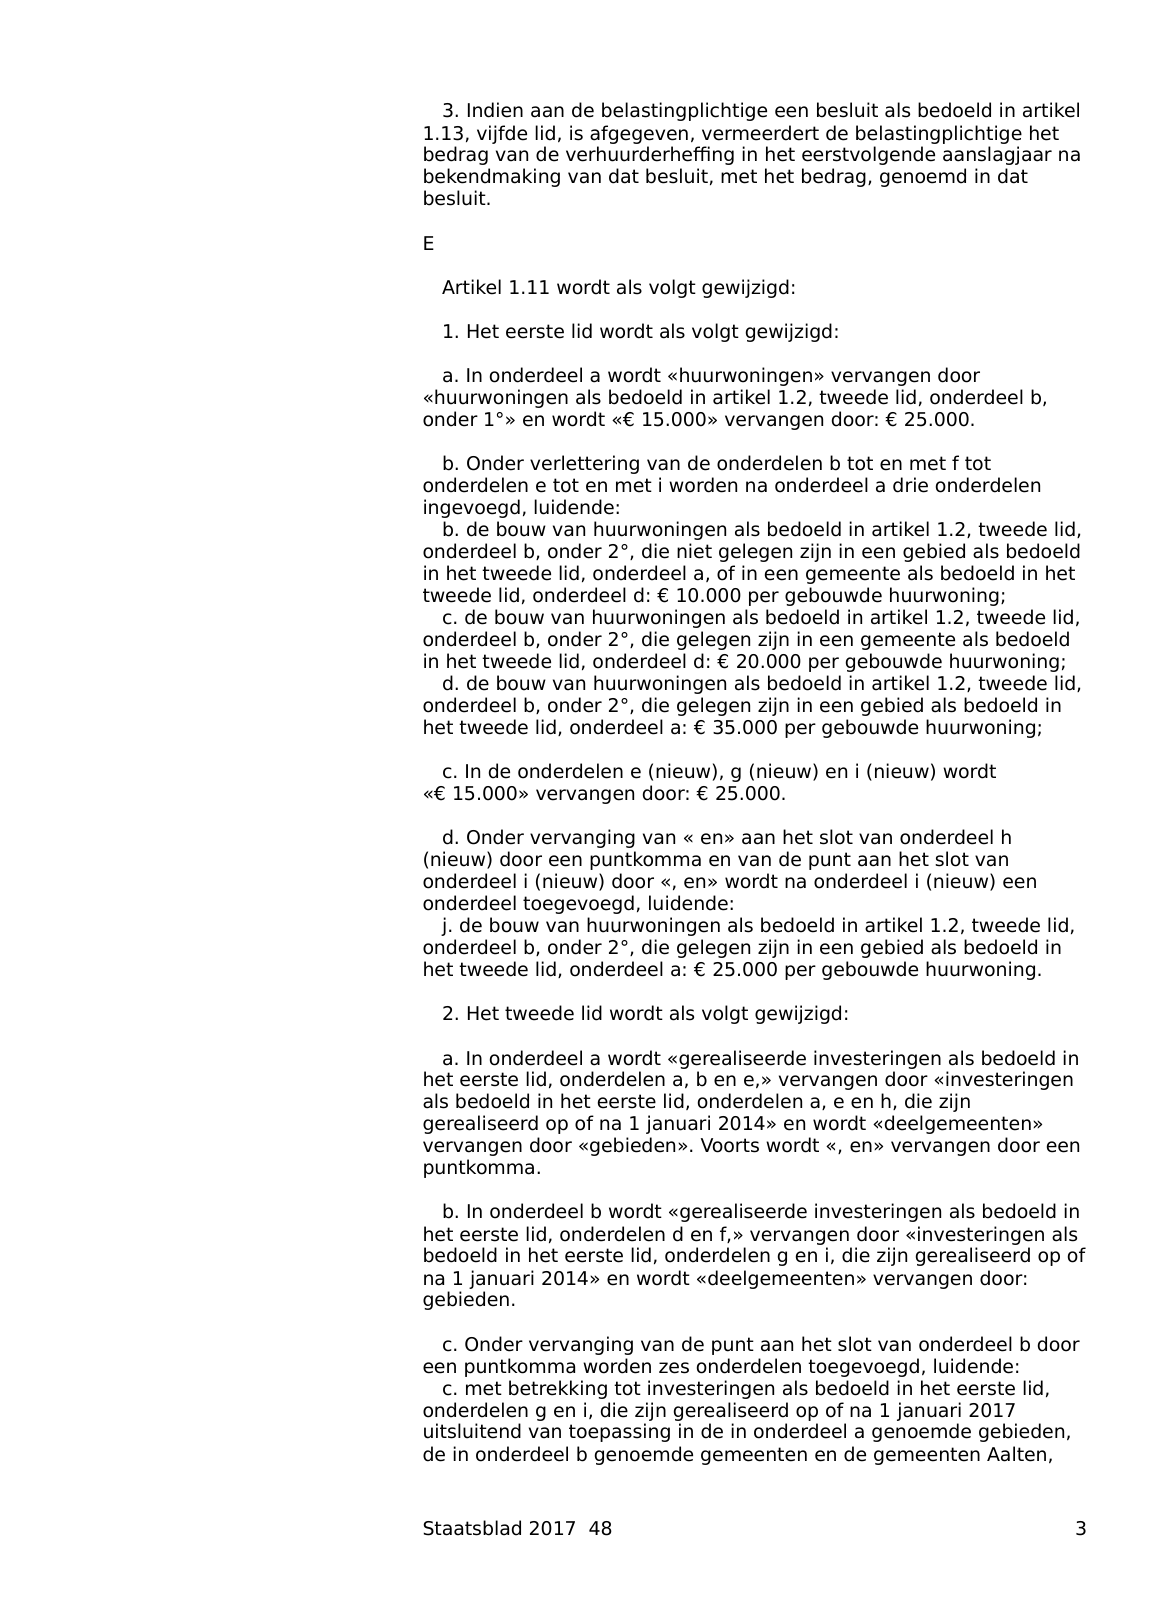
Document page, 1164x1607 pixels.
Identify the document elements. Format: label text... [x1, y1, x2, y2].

text d. Onder vervanging van « en» aan het slot van onderdeel h (nieuw) door een puntkomma en van de punt aan het slot van onderdeel i (nieuw) door «, en» wordt na onderdeel i (nieuw) een onderdeel toegevoegd, luidende: [422, 827, 1087, 915]
text a. In onderdeel a wordt «huurwoningen» vervangen door «huurwoningen als bedoeld in artikel 1.2, tweede lid, onderdeel b, onder 1°» en wordt «€ 15.000» vervangen door: € 25.000. [422, 365, 1087, 431]
text 3. Indien aan de belastingplichtige een besluit als bedoeld in artikel 1.13, vijfde lid, is afgegeven, vermeerdert de belastingplichtige het bedrag van de verhuurderheffing in het eerstvolgende aanslagjaar na bekendmaking van dat besluit, met het bedrag, genoemd in dat besluit. [422, 100, 1087, 210]
text 1. Het eerste lid wordt als volgt gewijzigd: [422, 321, 1087, 343]
text b. de bouw van huurwoningen als bedoeld in artikel 1.2, tweede lid, onderdeel b, onder 2°, die niet gelegen zijn in een gebied als bedoeld in het tweede lid, onderdeel a, of in een gemeente als bedoeld in het tweede lid, onderdeel d: € 10.000 per gebouwde huurwoning; [422, 519, 1087, 607]
text b. In onderdeel b wordt «gerealiseerde investeringen als bedoeld in het eerste lid, onderdelen d en f,» vervangen door «investeringen als bedoeld in het eerste lid, onderdelen g en i, die zijn gerealiseerd op of na 1 januari 2014» en wordt «deelgemeenten» vervangen door: gebieden. [422, 1201, 1087, 1311]
text E [422, 232, 1087, 254]
text b. Onder verlettering van de onderdelen b tot en met f tot onderdelen e tot en met i worden na onderdeel a drie onderdelen ingevoegd, luidende: [422, 453, 1087, 519]
text c. de bouw van huurwoningen als bedoeld in artikel 1.2, tweede lid, onderdeel b, onder 2°, die gelegen zijn in een gemeente als bedoeld in het tweede lid, onderdeel d: € 20.000 per gebouwde huurwoning; [422, 607, 1087, 673]
text c. In de onderdelen e (nieuw), g (nieuw) en i (nieuw) wordt «€ 15.000» vervangen door: € 25.000. [422, 761, 1087, 805]
text a. In onderdeel a wordt «gerealiseerde investeringen als bedoeld in het eerste lid, onderdelen a, b en e,» vervangen door «investeringen als bedoeld in het eerste lid, onderdelen a, e en h, die zijn gerealiseerd op of na 1 januari 2014» en wordt «deelgemeenten» vervangen door «gebieden». Voorts wordt «, en» vervangen door een puntkomma. [422, 1047, 1087, 1179]
text 2. Het tweede lid wordt als volgt gewijzigd: [422, 1003, 1087, 1025]
text c. Onder vervanging van de punt aan het slot van onderdeel b door een puntkomma worden zes onderdelen toegevoegd, luidende: [422, 1333, 1087, 1377]
text Artikel 1.11 wordt als volgt gewijzigd: [422, 277, 1087, 299]
text c. met betrekking tot investeringen als bedoeld in het eerste lid, onderdelen g en i, die zijn gerealiseerd op of na 1 januari 2017 uitsluitend van toepassing in de in onderdeel a genoemde gebieden, de in onderdeel b genoemde gemeenten en de gemeenten Aalten, [422, 1377, 1087, 1465]
text j. de bouw van huurwoningen als bedoeld in artikel 1.2, tweede lid, onderdeel b, onder 2°, die gelegen zijn in een gebied als bedoeld in het tweede lid, onderdeel a: € 25.000 per gebouwde huurwoning. [422, 915, 1087, 981]
text d. de bouw van huurwoningen als bedoeld in artikel 1.2, tweede lid, onderdeel b, onder 2°, die gelegen zijn in een gebied als bedoeld in het tweede lid, onderdeel a: € 35.000 per gebouwde huurwoning; [422, 673, 1087, 739]
